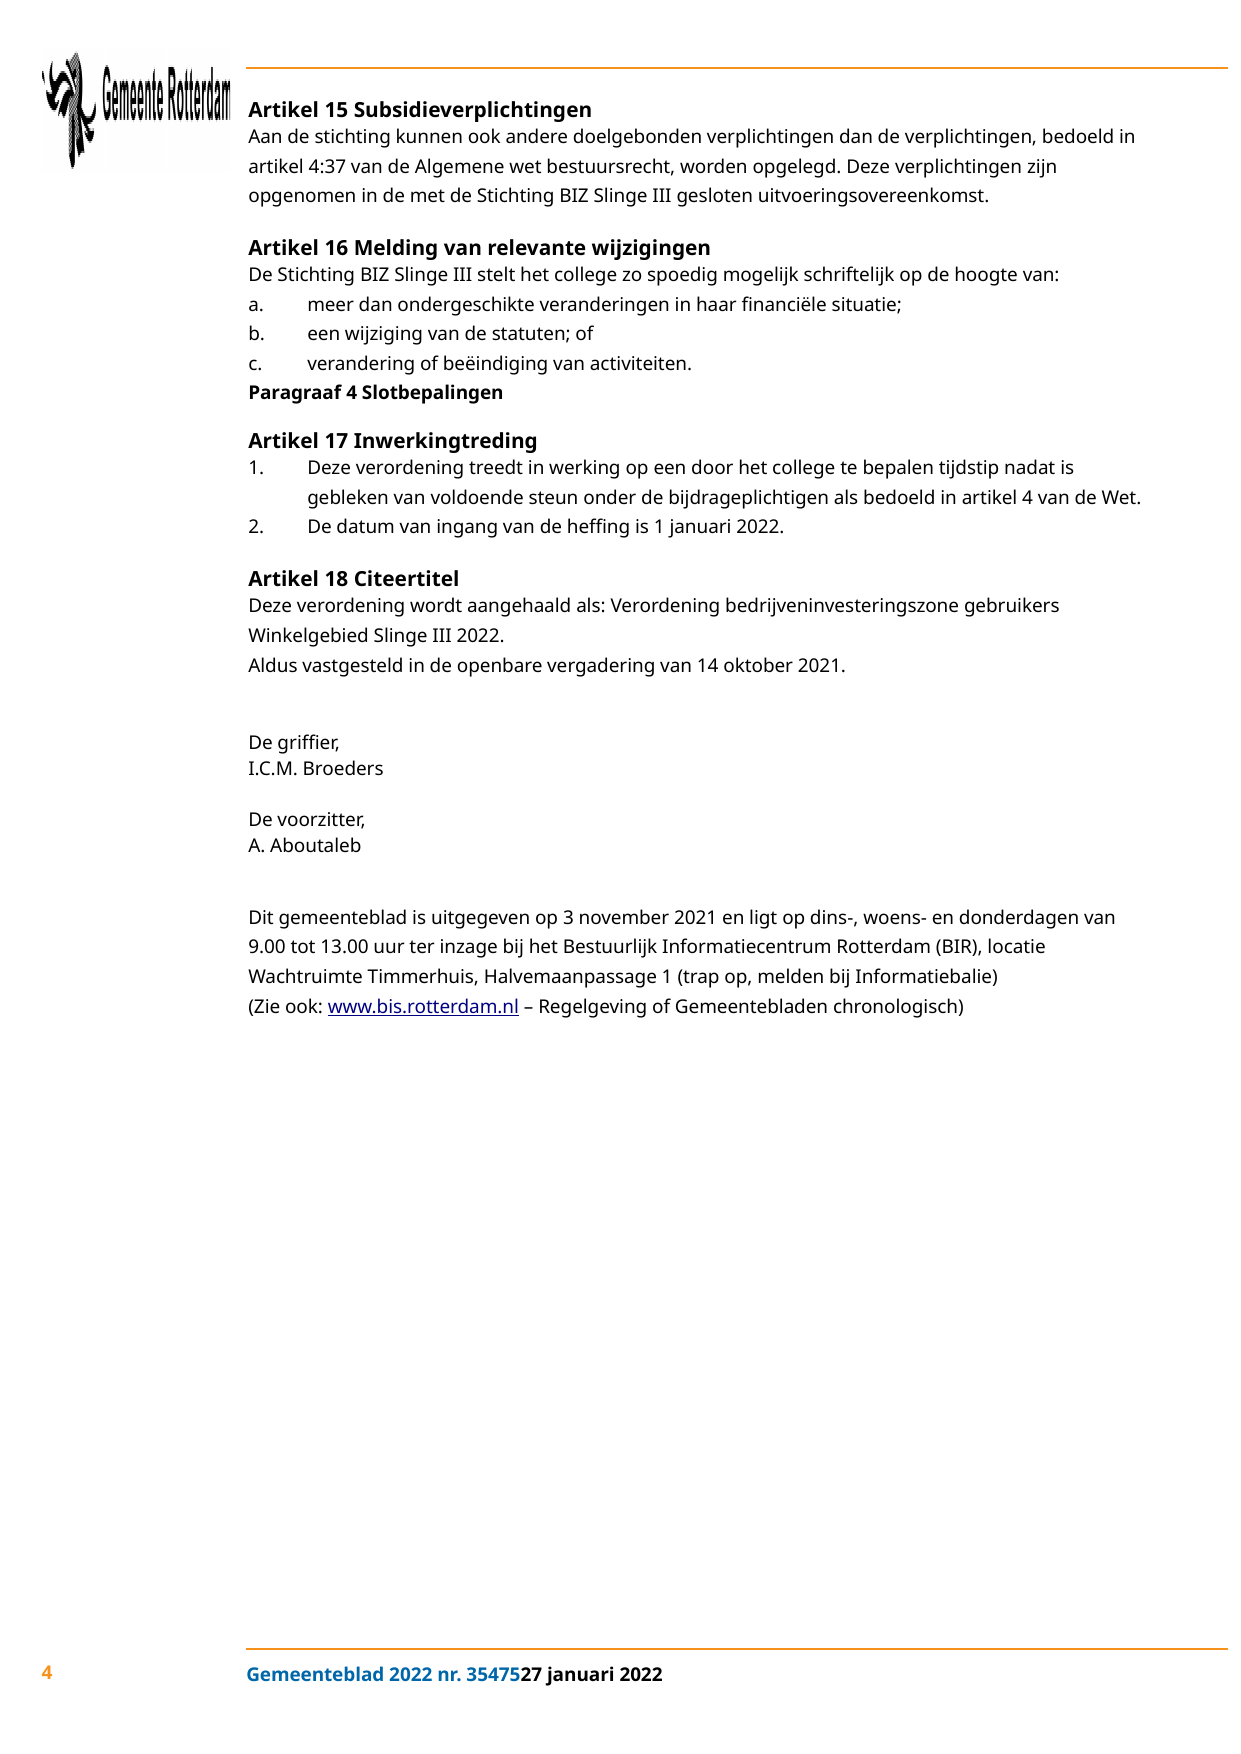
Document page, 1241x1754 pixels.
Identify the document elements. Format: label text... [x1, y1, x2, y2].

text (Zie ook: www.bis.rotterdam.nl – Regelgeving of Gemeentebladen chronologisch) [248, 993, 1152, 1019]
text De voorzitter, [248, 806, 1152, 832]
text I.C.M. Broeders [248, 755, 1152, 780]
text Deze verordening wordt aangehaald als: Verordening bedrijveninvesteringszone gebruikers Winkelgebied Slinge III 2022. [248, 593, 1152, 648]
list een wijziging van de statuten; of [248, 320, 1152, 346]
text Dit gemeenteblad is uitgegeven op 3 november 2021 en ligt op dins-, woens- en donderdagen van 9.00 tot 13.00 uur ter inzage bij het Bestuurlijk Informatiecentrum Rotterdam (BIR), locatie Wachtruimte Timmerhuis, Halvemaanpassage 1 (trap op, melden bij Informatiebalie) [248, 904, 1152, 989]
text Artikel 15 Subsidieverplichtingen [248, 95, 1152, 123]
text Artikel 17 Inwerkingtreding [248, 426, 1152, 454]
text Artikel 16 Melding van relevante wijzigingen [248, 233, 1152, 261]
list De datum van ingang van de heffing is 1 januari 2022. [248, 514, 1152, 539]
text Aldus vastgesteld in de openbare vergadering van 14 oktober 2021. [248, 652, 1152, 677]
text Aan de stichting kunnen ook andere doelgebonden verplichtingen dan de verplichtingen, bedoeld in artikel 4:37 van de Algemene wet bestuursrecht, worden opgelegd. Deze verplichtingen zijn opgenomen in de met de Stichting BIZ Slinge III gesloten uitvoeringsovereenkomst. [248, 123, 1152, 208]
text Paragraaf 4 Slotbepalingen [248, 379, 1152, 405]
text De griffier, [248, 729, 1152, 755]
list verandering of beëindiging van activiteiten. [248, 350, 1152, 376]
text De Stichting BIZ Slinge III stelt het college zo spoedig mogelijk schriftelijk op de hoogte van: [248, 261, 1152, 287]
text Artikel 18 Citeertitel [248, 564, 1152, 593]
text A. Aboutaleb [248, 832, 1152, 858]
list meer dan ondergeschikte veranderingen in haar financiële situatie; [248, 291, 1152, 317]
picture [41, 47, 231, 172]
list Deze verordening treedt in werking op een door het college te bepalen tijdstip nadat is gebleken van voldoende steun onder de bijdrageplichtigen als bedoeld in artikel 4 van de Wet. [248, 454, 1152, 510]
